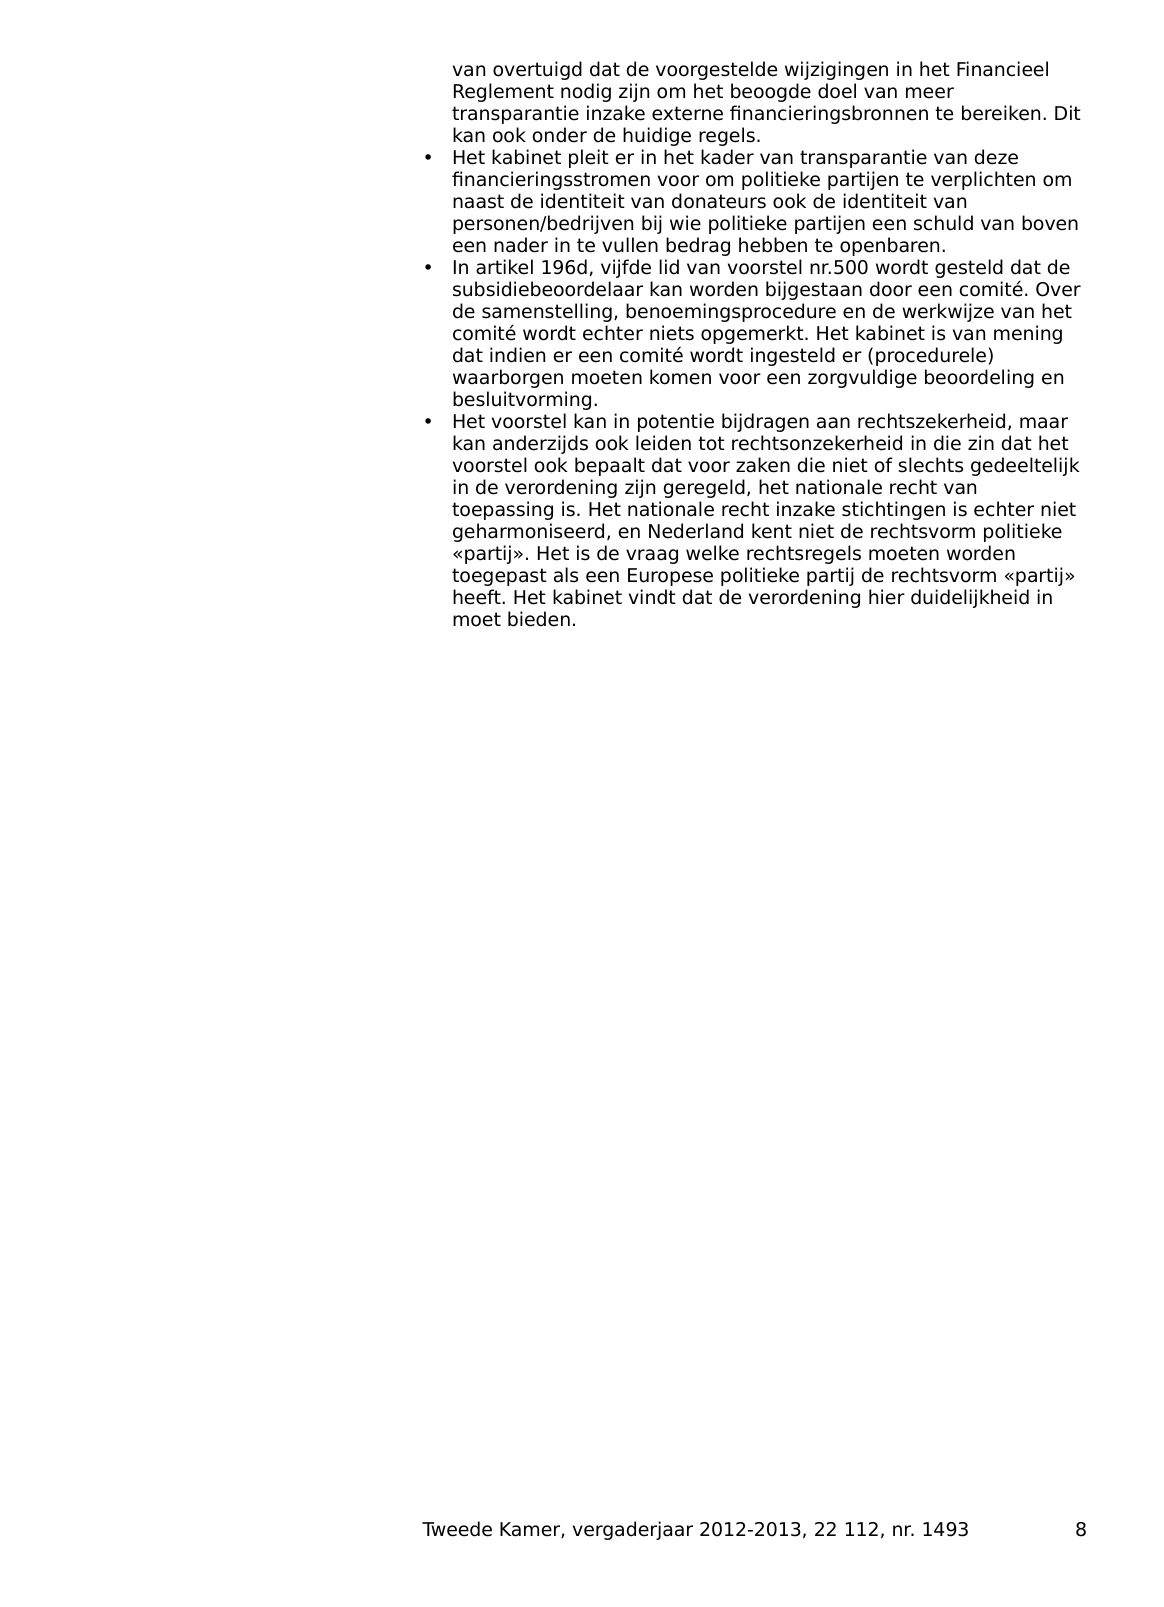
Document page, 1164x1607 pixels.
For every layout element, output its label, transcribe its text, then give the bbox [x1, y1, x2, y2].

text • Het kabinet pleit er in het kader van transparantie van deze financieringsstromen voor om politieke partijen te verplichten om naast de identiteit van donateurs ook de identiteit van personen/bedrijven bij wie politieke partijen een schuld van boven een nader in te vullen bedrag hebben te openbaren. [422, 147, 1087, 257]
text van overtuigd dat de voorgestelde wijzigingen in het Financieel Reglement nodig zijn om het beoogde doel van meer transparantie inzake externe financieringsbronnen te bereiken. Dit kan ook onder de huidige regels. [422, 59, 1087, 147]
text • Het voorstel kan in potentie bijdragen aan rechtszekerheid, maar kan anderzijds ook leiden tot rechtsonzekerheid in die zin dat het voorstel ook bepaalt dat voor zaken die niet of slechts gedeeltelijk in de verordening zijn geregeld, het nationale recht van toepassing is. Het nationale recht inzake stichtingen is echter niet geharmoniseerd, en Nederland kent niet de rechtsvorm politieke «partij». Het is de vraag welke rechtsregels moeten worden toegepast als een Europese politieke partij de rechtsvorm «partij» heeft. Het kabinet vindt dat de verordening hier duidelijkheid in moet bieden. [422, 411, 1087, 631]
text • In artikel 196d, vijfde lid van voorstel nr.500 wordt gesteld dat de subsidiebeoordelaar kan worden bijgestaan door een comité. Over de samenstelling, benoemingsprocedure en de werkwijze van het comité wordt echter niets opgemerkt. Het kabinet is van mening dat indien er een comité wordt ingesteld er (procedurele) waarborgen moeten komen voor een zorgvuldige beoordeling en besluitvorming. [422, 257, 1087, 411]
